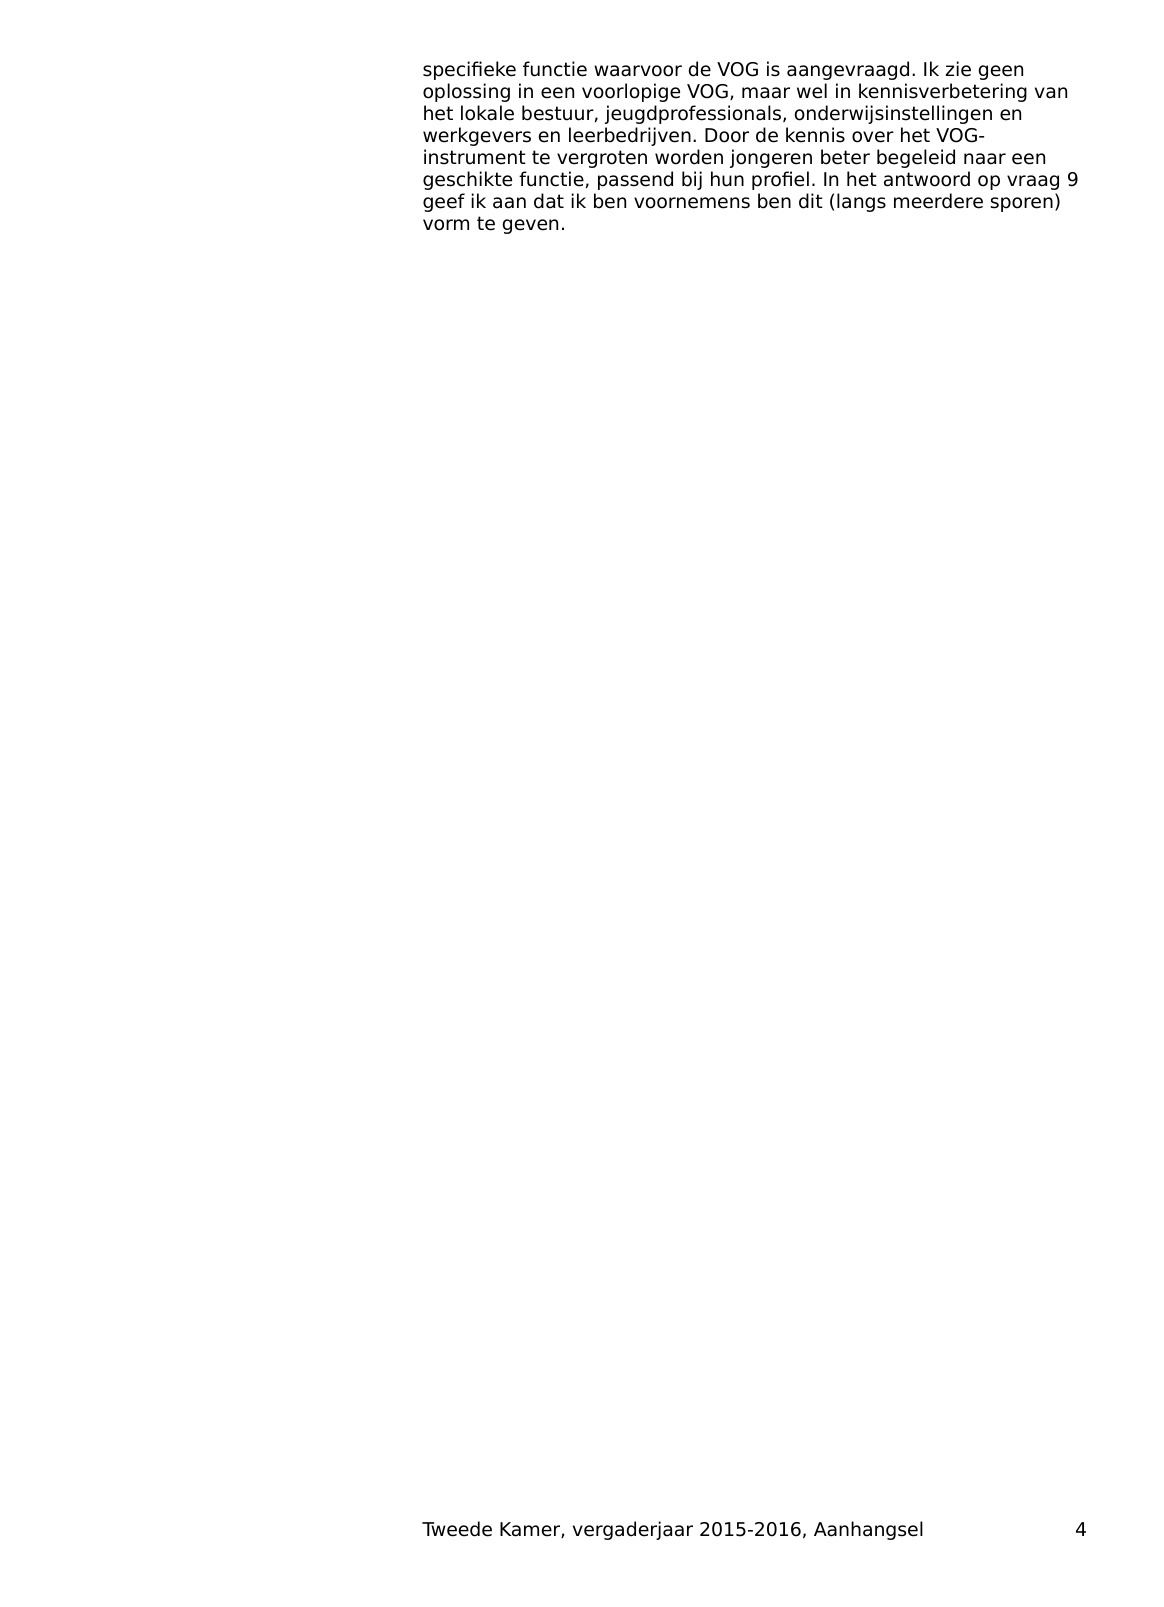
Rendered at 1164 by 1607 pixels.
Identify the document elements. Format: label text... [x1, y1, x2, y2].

text specifieke functie waarvoor de VOG is aangevraagd. Ik zie geen oplossing in een voorlopige VOG, maar wel in kennisverbetering van het lokale bestuur, jeugdprofessionals, onderwijsinstellingen en werkgevers en leerbedrijven. Door de kennis over het VOG-instrument te vergroten worden jongeren beter begeleid naar een geschikte functie, passend bij hun profiel. In het antwoord op vraag 9 geef ik aan dat ik ben voornemens ben dit (langs meerdere sporen) vorm te geven. [422, 59, 1087, 235]
